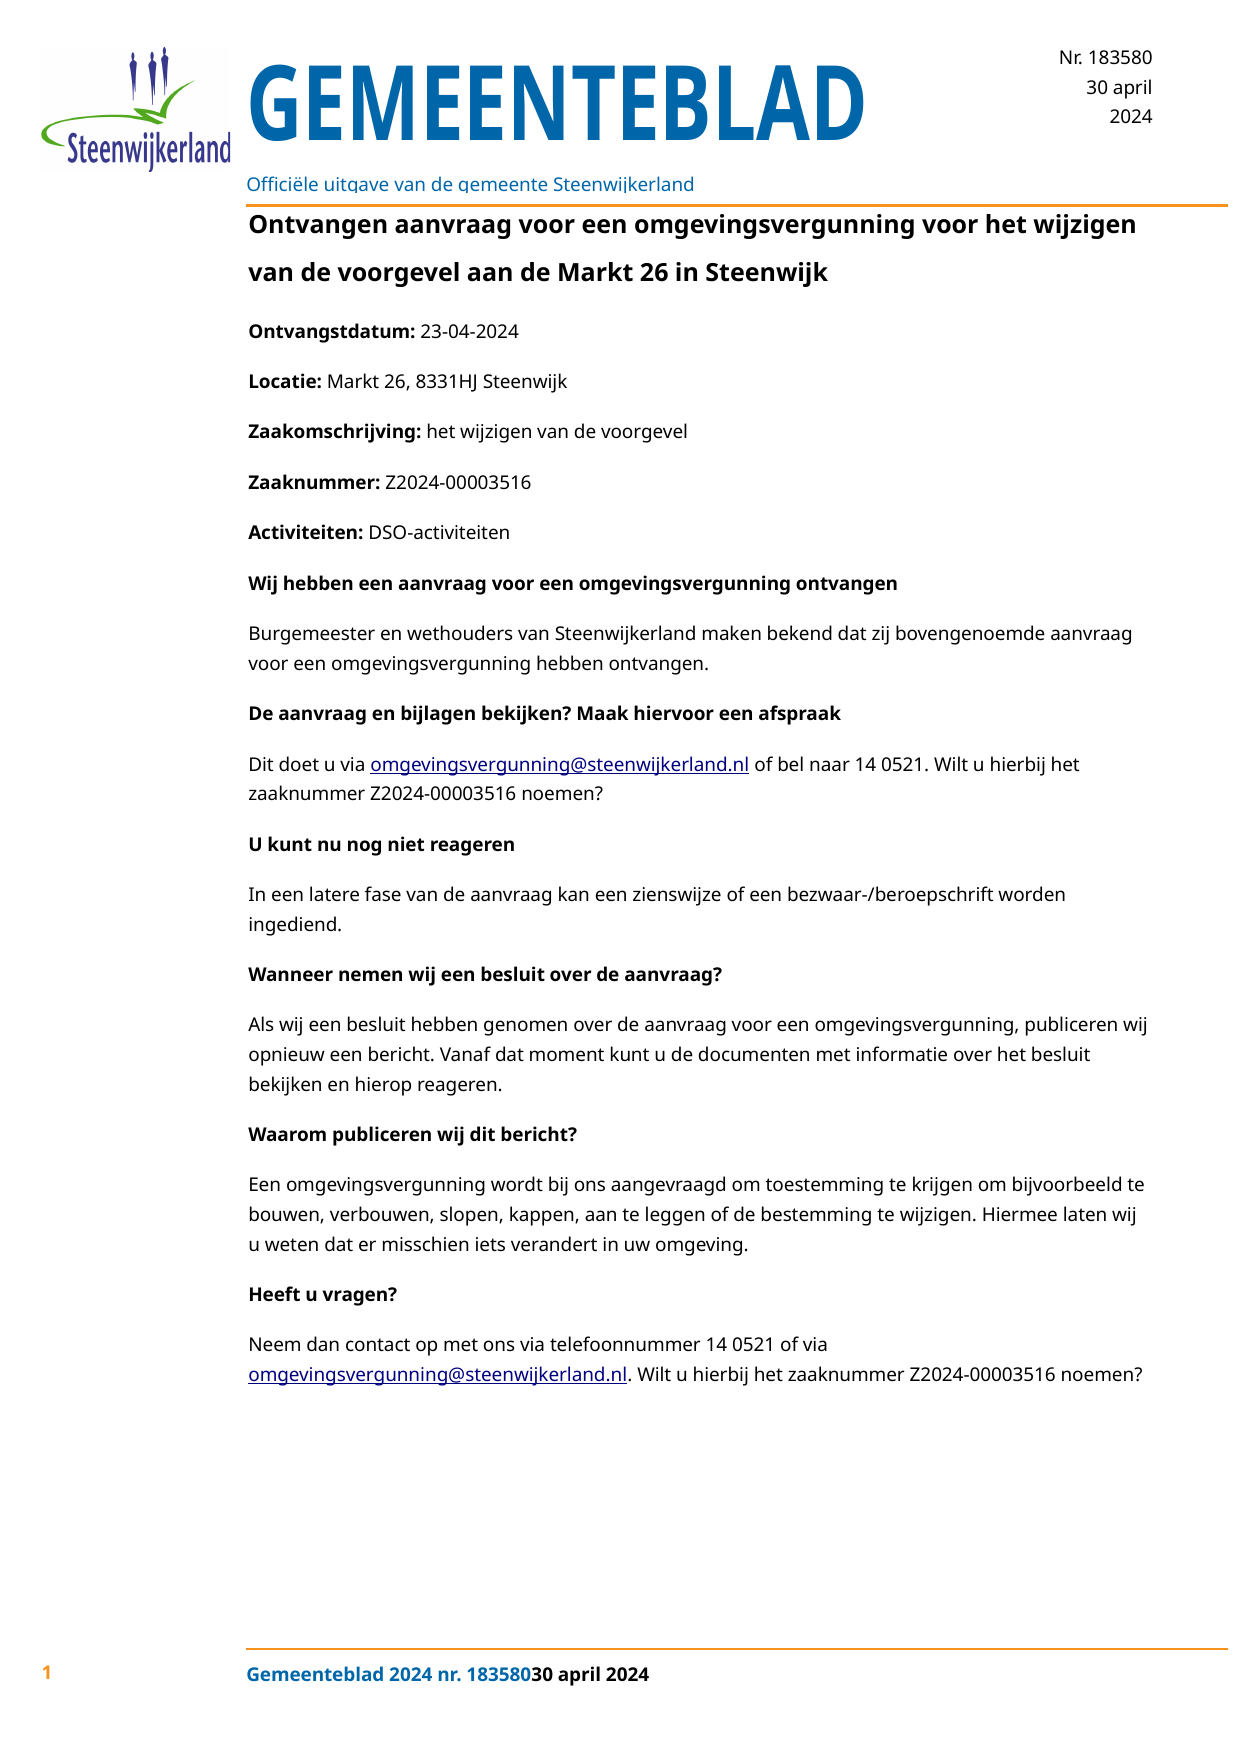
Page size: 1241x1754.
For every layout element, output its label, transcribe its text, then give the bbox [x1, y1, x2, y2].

text Neem dan contact op met ons via telefoonnummer 14 0521 of via omgevingsvergunning@steenwijkerland.nl. Wilt u hierbij het zaaknummer Z2024-00003516 noemen? [248, 1332, 1152, 1387]
text Heeft u vragen? [248, 1281, 1152, 1307]
text Waarom publiceren wij dit bericht? [248, 1121, 1152, 1147]
text Burgemeester en wethouders van Steenwijkerland maken bekend dat zij bovengenoemde aanvraag voor een omgevingsvergunning hebben ontvangen. [248, 620, 1152, 676]
text Ontvangen aanvraag voor een omgevingsvergunning voor het wijzigen van de voorgevel aan de Markt 26 in Steenwijk [248, 207, 1152, 288]
text Als wij een besluit hebben genomen over de aanvraag voor een omgevingsvergunning, publiceren wij opnieuw een bericht. Vanaf dat moment kunt u de documenten met informatie over het besluit bekijken en hierop reageren. [248, 1012, 1152, 1097]
text De aanvraag en bijlagen bekijken? Maak hiervoor een afspraak [248, 700, 1152, 726]
text Zaaknummer: Z2024-00003516 [248, 469, 1152, 495]
text U kunt nu nog niet reageren [248, 831, 1152, 857]
text Zaakomschrijving: het wijzigen van de voorgevel [248, 419, 1152, 444]
text Ontvangstdatum: 23-04-2024 [248, 318, 1152, 344]
text Dit doet u via omgevingsvergunning@steenwijkerland.nl of bel naar 14 0521. Wilt u hierbij het zaaknummer Z2024-00003516 noemen? [248, 751, 1152, 806]
text Activiteiten: DSO-activiteiten [248, 519, 1152, 545]
text Een omgevingsvergunning wordt bij ons aangevraagd om toestemming te krijgen om bijvoorbeeld te bouwen, verbouwen, slopen, kappen, aan te leggen of de bestemming te wijzigen. Hiermee laten wij u weten dat er misschien iets verandert in uw omgeving. [248, 1172, 1152, 1257]
text Wanneer nemen wij een besluit over de aanvraag? [248, 961, 1152, 987]
text In een latere fase van de aanvraag kan een zienswijze of een bezwaar-/beroepschrift worden ingediend. [248, 881, 1152, 937]
picture [41, 47, 231, 172]
text Wij hebben een aanvraag voor een omgevingsvergunning ontvangen [248, 570, 1152, 596]
text Locatie: Markt 26, 8331HJ Steenwijk [248, 368, 1152, 394]
